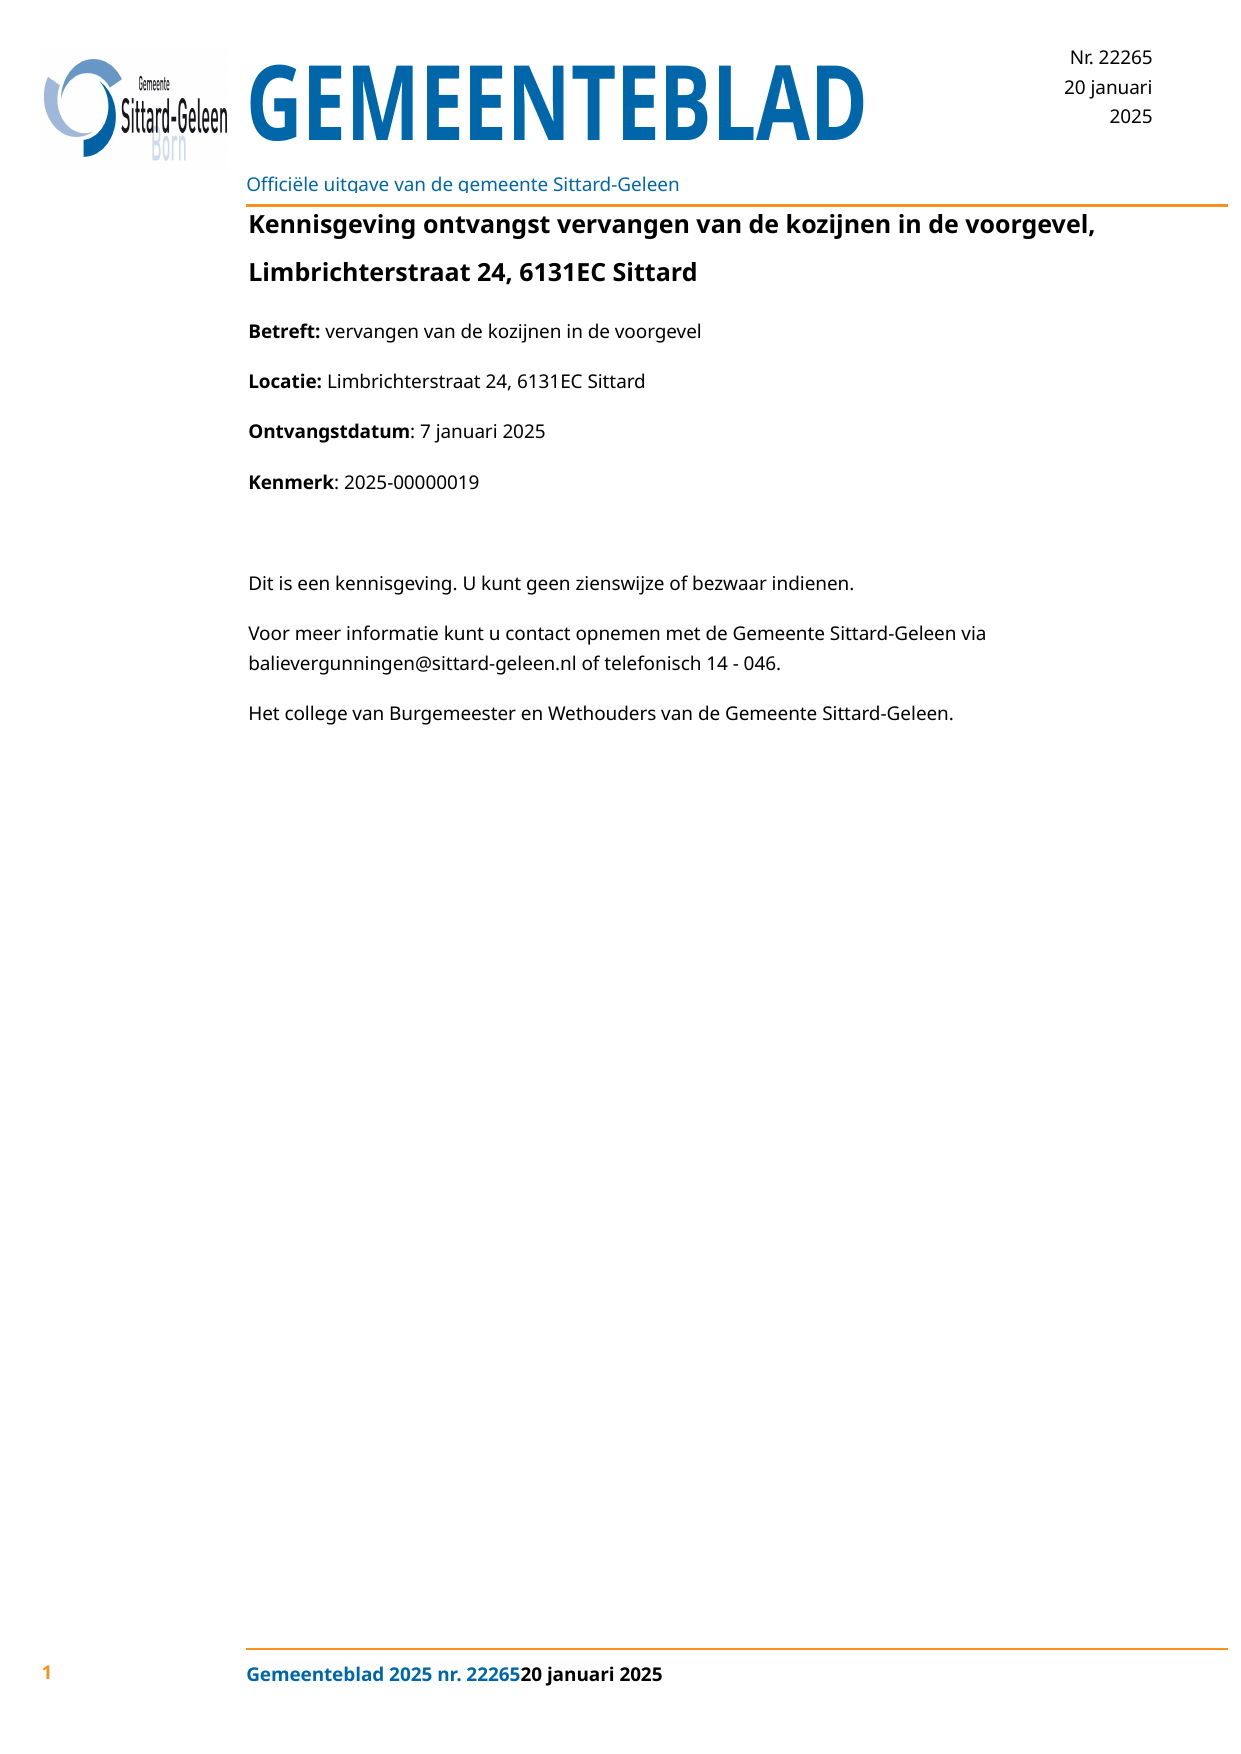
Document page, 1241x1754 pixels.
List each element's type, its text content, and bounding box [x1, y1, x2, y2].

text Kenmerk: 2025-00000019 [248, 469, 1152, 495]
text Dit is een kennisgeving. U kunt geen zienswijze of bezwaar indienen. [248, 570, 1152, 596]
text Voor meer informatie kunt u contact opnemen met de Gemeente Sittard-Geleen via balievergunningen@sittard-geleen.nl of telefonisch 14 - 046. [248, 620, 1152, 676]
text Ontvangstdatum: 7 januari 2025 [248, 419, 1152, 444]
text Betreft: vervangen van de kozijnen in de voorgevel [248, 318, 1152, 344]
text Kennisgeving ontvangst vervangen van de kozijnen in de voorgevel, Limbrichterstraat 24, 6131EC Sittard [248, 207, 1152, 288]
picture [41, 47, 231, 172]
text Locatie: Limbrichterstraat 24, 6131EC Sittard [248, 368, 1152, 394]
text Het college van Burgemeester en Wethouders van de Gemeente Sittard-Geleen. [248, 700, 1152, 726]
